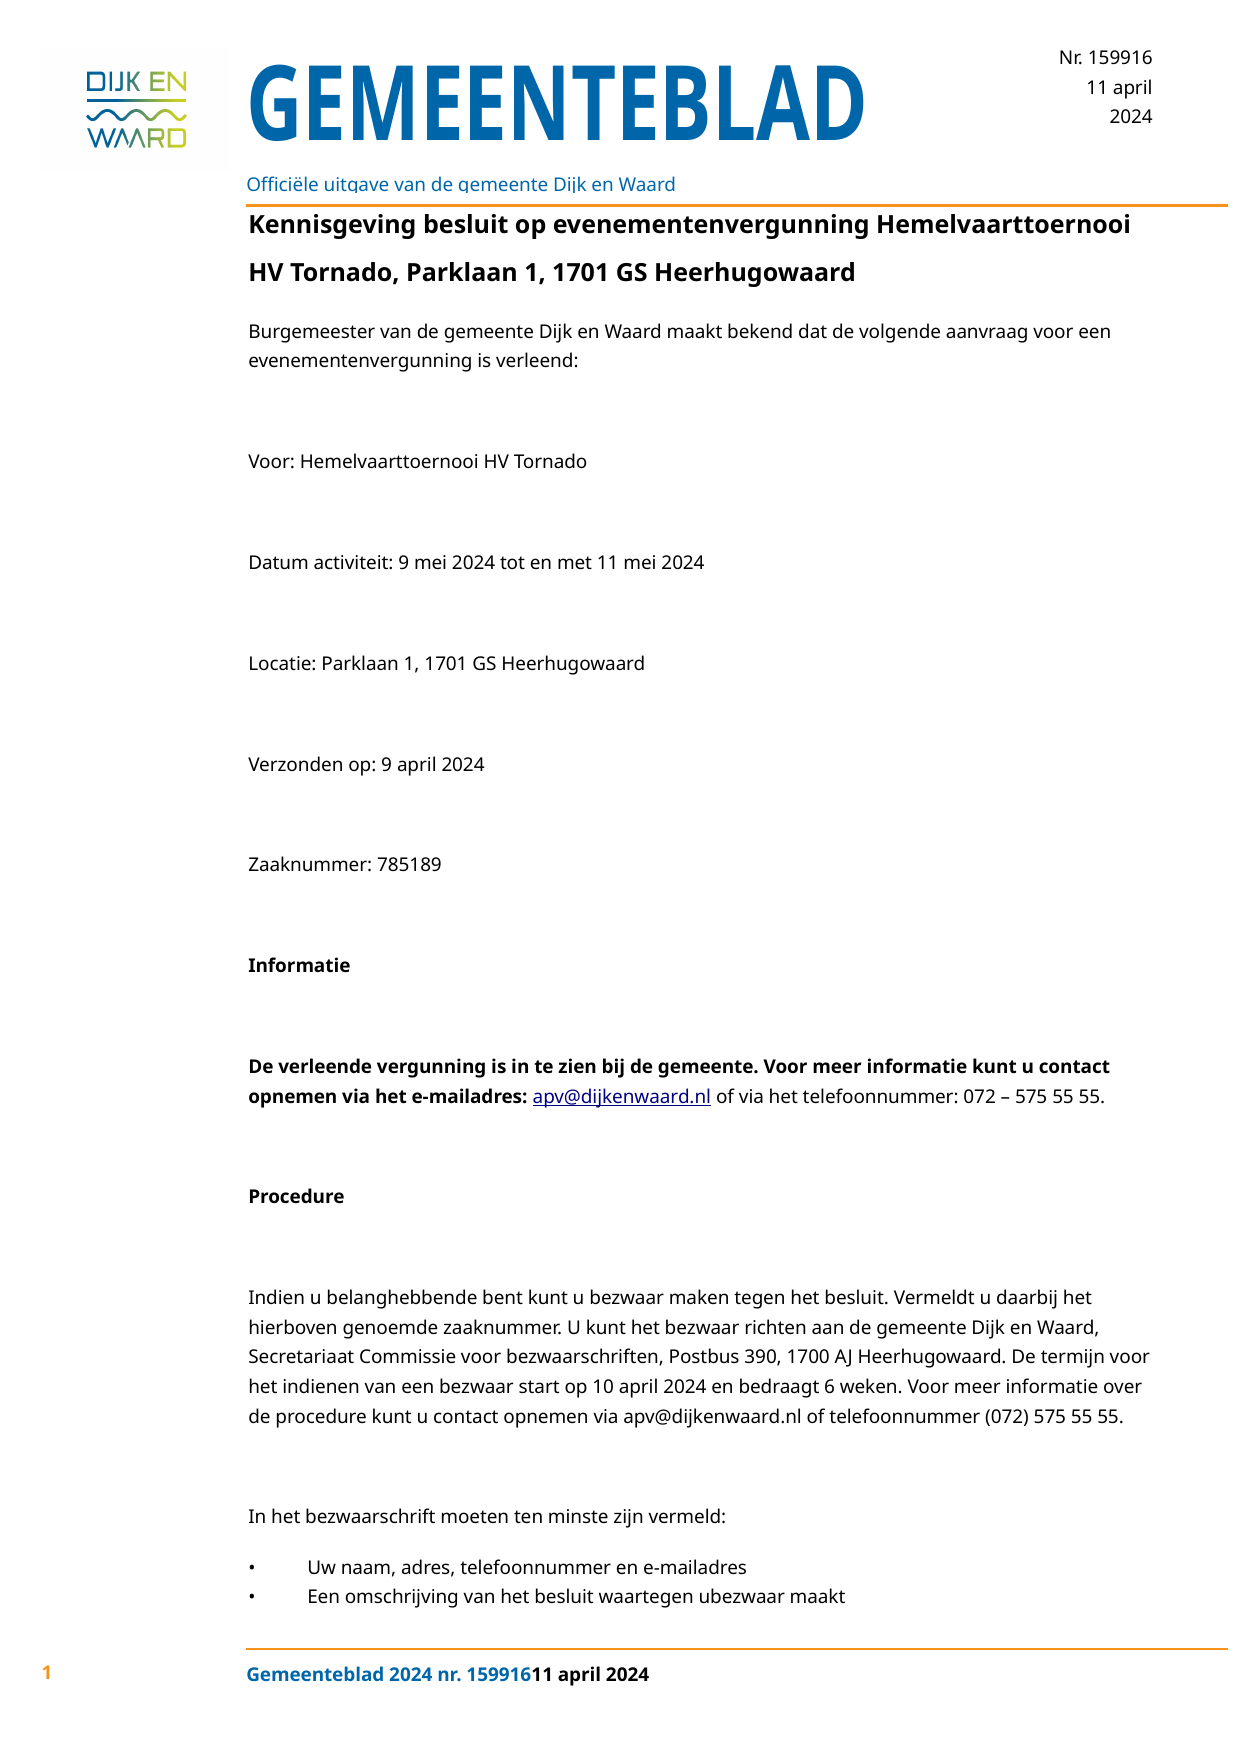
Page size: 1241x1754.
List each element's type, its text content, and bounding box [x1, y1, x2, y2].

picture [41, 47, 231, 172]
text Informatie [248, 952, 1152, 978]
text Zaaknummer: 785189 [248, 852, 1152, 877]
text Voor: Hemelvaarttoernooi HV Tornado [248, 448, 1152, 474]
text Indien u belanghebbende bent kunt u bezwaar maken tegen het besluit. Vermeldt u daarbij het hierboven genoemde zaaknummer. U kunt het bezwaar richten aan de gemeente Dijk en Waard, Secretariaat Commissie voor bezwaarschriften, Postbus 390, 1700 AJ Heerhugowaard. De termijn voor het indienen van een bezwaar start op 10 april 2024 en bedraagt 6 weken. Voor meer informatie over de procedure kunt u contact opnemen via apv@dijkenwaard.nl of telefoonnummer (072) 575 55 55. [248, 1284, 1152, 1429]
list Een omschrijving van het besluit waartegen ubezwaar maakt [248, 1584, 1152, 1609]
text In het bezwaarschrift moeten ten minste zijn vermeld: [248, 1504, 1152, 1529]
text Verzonden op: 9 april 2024 [248, 751, 1152, 777]
text Datum activiteit: 9 mei 2024 tot en met 11 mei 2024 [248, 549, 1152, 575]
text De verleende vergunning is in te zien bij de gemeente. Voor meer informatie kunt u contact opnemen via het e-mailadres: apv@dijkenwaard.nl of via het telefoonnummer: 072 – 575 55 55. [248, 1053, 1152, 1109]
text Kennisgeving besluit op evenementenvergunning Hemelvaarttoernooi HV Tornado, Parklaan 1, 1701 GS Heerhugowaard [248, 207, 1152, 288]
text Locatie: Parklaan 1, 1701 GS Heerhugowaard [248, 650, 1152, 676]
text Procedure [248, 1184, 1152, 1209]
list Uw naam, adres, telefoonnummer en e-mailadres [248, 1554, 1152, 1580]
text Burgemeester van de gemeente Dijk en Waard maakt bekend dat de volgende aanvraag voor een evenementenvergunning is verleend: [248, 318, 1152, 373]
